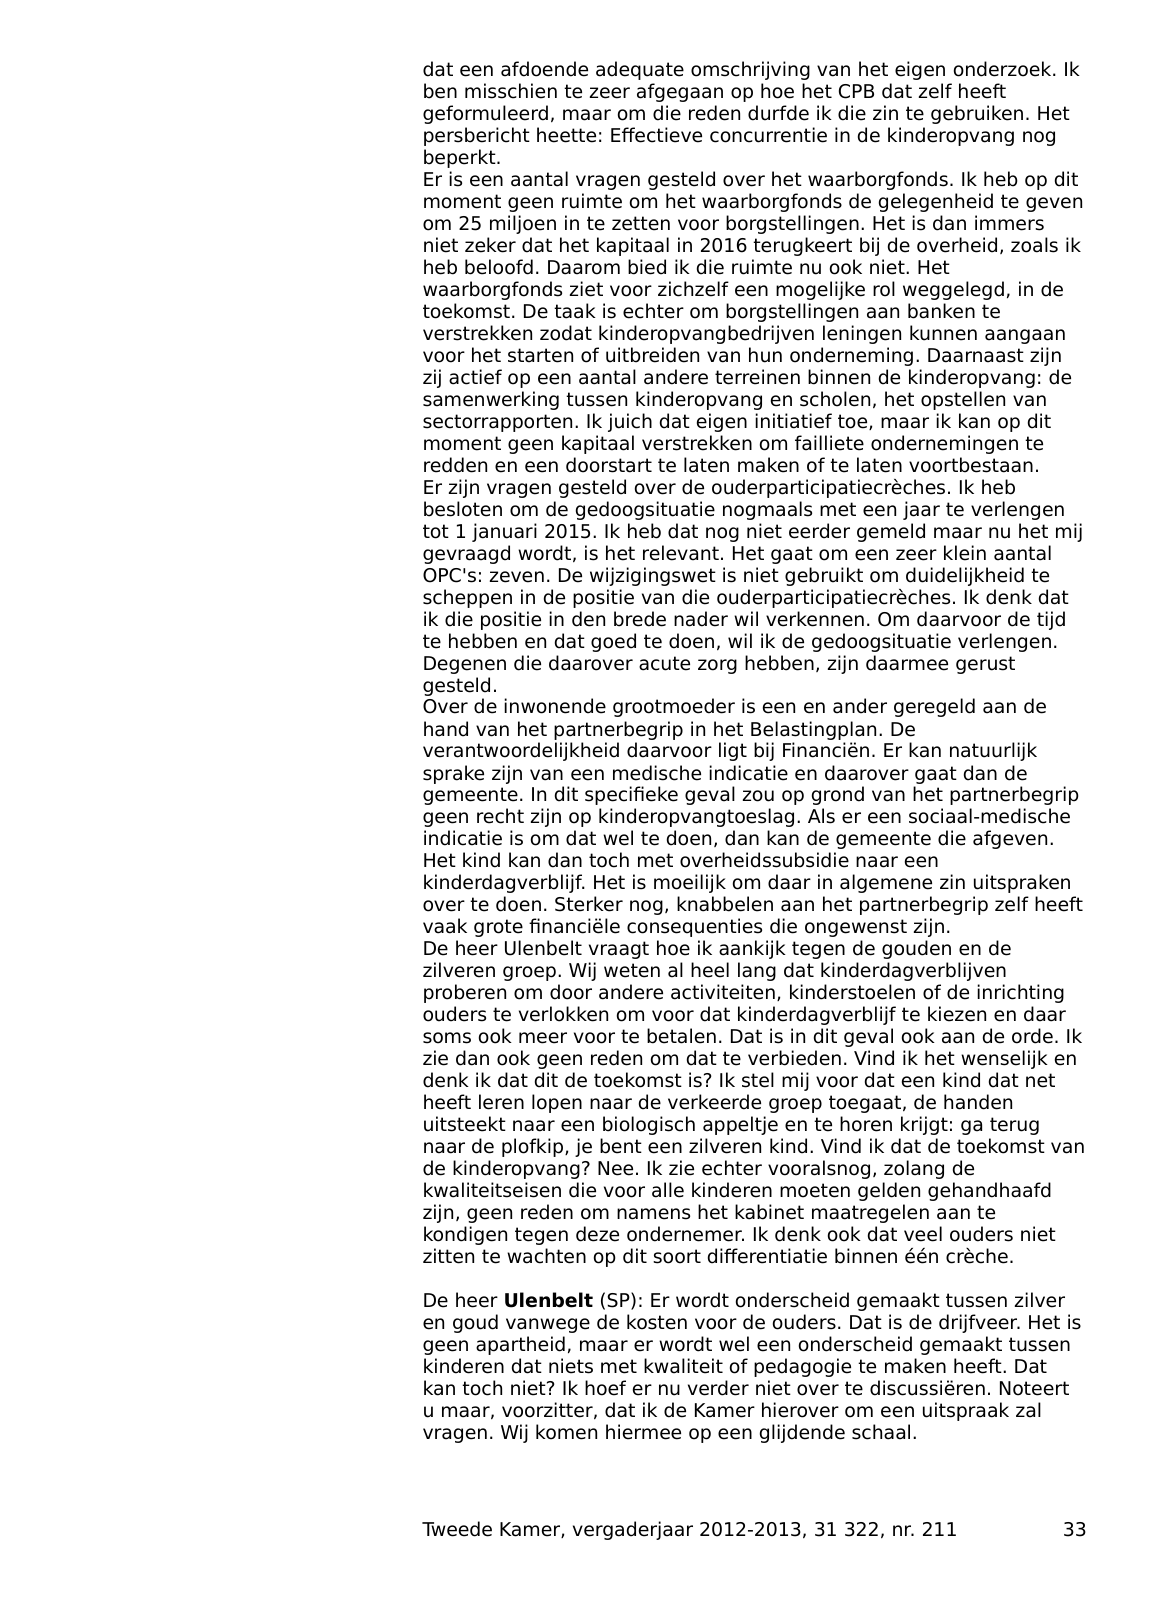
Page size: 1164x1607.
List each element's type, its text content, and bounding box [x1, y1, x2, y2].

text dat een afdoende adequate omschrijving van het eigen onderzoek. Ik ben misschien te zeer afgegaan op hoe het CPB dat zelf heeft geformuleerd, maar om die reden durfde ik die zin te gebruiken. Het persbericht heette: Effectieve concurrentie in de kinderopvang nog beperkt. [422, 59, 1087, 169]
text Er zijn vragen gesteld over de ouderparticipatiecrèches. Ik heb besloten om de gedoogsituatie nogmaals met een jaar te verlengen tot 1 januari 2015. Ik heb dat nog niet eerder gemeld maar nu het mij gevraagd wordt, is het relevant. Het gaat om een zeer klein aantal OPC's: zeven. De wijzigingswet is niet gebruikt om duidelijkheid te scheppen in de positie van die ouderparticipatiecrèches. Ik denk dat ik die positie in den brede nader wil verkennen. Om daarvoor de tijd te hebben en dat goed te doen, wil ik de gedoogsituatie verlengen. Degenen die daarover acute zorg hebben, zijn daarmee gerust gesteld. [422, 477, 1087, 696]
text Over de inwonende grootmoeder is een en ander geregeld aan de hand van het partnerbegrip in het Belastingplan. De verantwoordelijkheid daarvoor ligt bij Financiën. Er kan natuurlijk sprake zijn van een medische indicatie en daarover gaat dan de gemeente. In dit specifieke geval zou op grond van het partnerbegrip geen recht zijn op kinderopvangtoeslag. Als er een sociaal-medische indicatie is om dat wel te doen, dan kan de gemeente die afgeven. Het kind kan dan toch met overheidssubsidie naar een kinderdagverblijf. Het is moeilijk om daar in algemene zin uitspraken over te doen. Sterker nog, knabbelen aan het partnerbegrip zelf heeft vaak grote financiële consequenties die ongewenst zijn. [422, 696, 1087, 938]
text De heer Ulenbelt (SP): Er wordt onderscheid gemaakt tussen zilver en goud vanwege de kosten voor de ouders. Dat is de drijfveer. Het is geen apartheid, maar er wordt wel een onderscheid gemaakt tussen kinderen dat niets met kwaliteit of pedagogie te maken heeft. Dat kan toch niet? Ik hoef er nu verder niet over te discussiëren. Noteert u maar, voorzitter, dat ik de Kamer hierover om een uitspraak zal vragen. Wij komen hiermee op een glijdende schaal. [422, 1290, 1087, 1444]
text De heer Ulenbelt vraagt hoe ik aankijk tegen de gouden en de zilveren groep. Wij weten al heel lang dat kinderdagverblijven proberen om door andere activiteiten, kinderstoelen of de inrichting ouders te verlokken om voor dat kinderdagverblijf te kiezen en daar soms ook meer voor te betalen. Dat is in dit geval ook aan de orde. Ik zie dan ook geen reden om dat te verbieden. Vind ik het wenselijk en denk ik dat dit de toekomst is? Ik stel mij voor dat een kind dat net heeft leren lopen naar de verkeerde groep toegaat, de handen uitsteekt naar een biologisch appeltje en te horen krijgt: ga terug naar de plofkip, je bent een zilveren kind. Vind ik dat de toekomst van de kinderopvang? Nee. Ik zie echter vooralsnog, zolang de kwaliteitseisen die voor alle kinderen moeten gelden gehandhaafd zijn, geen reden om namens het kabinet maatregelen aan te kondigen tegen deze ondernemer. Ik denk ook dat veel ouders niet zitten te wachten op dit soort differentiatie binnen één crèche. [422, 938, 1087, 1268]
text Er is een aantal vragen gesteld over het waarborgfonds. Ik heb op dit moment geen ruimte om het waarborgfonds de gelegenheid te geven om 25 miljoen in te zetten voor borgstellingen. Het is dan immers niet zeker dat het kapitaal in 2016 terugkeert bij de overheid, zoals ik heb beloofd. Daarom bied ik die ruimte nu ook niet. Het waarborgfonds ziet voor zichzelf een mogelijke rol weggelegd, in de toekomst. De taak is echter om borgstellingen aan banken te verstrekken zodat kinderopvangbedrijven leningen kunnen aangaan voor het starten of uitbreiden van hun onderneming. Daarnaast zijn zij actief op een aantal andere terreinen binnen de kinderopvang: de samenwerking tussen kinderopvang en scholen, het opstellen van sectorrapporten. Ik juich dat eigen initiatief toe, maar ik kan op dit moment geen kapitaal verstrekken om failliete ondernemingen te redden en een doorstart te laten maken of te laten voortbestaan. [422, 169, 1087, 477]
